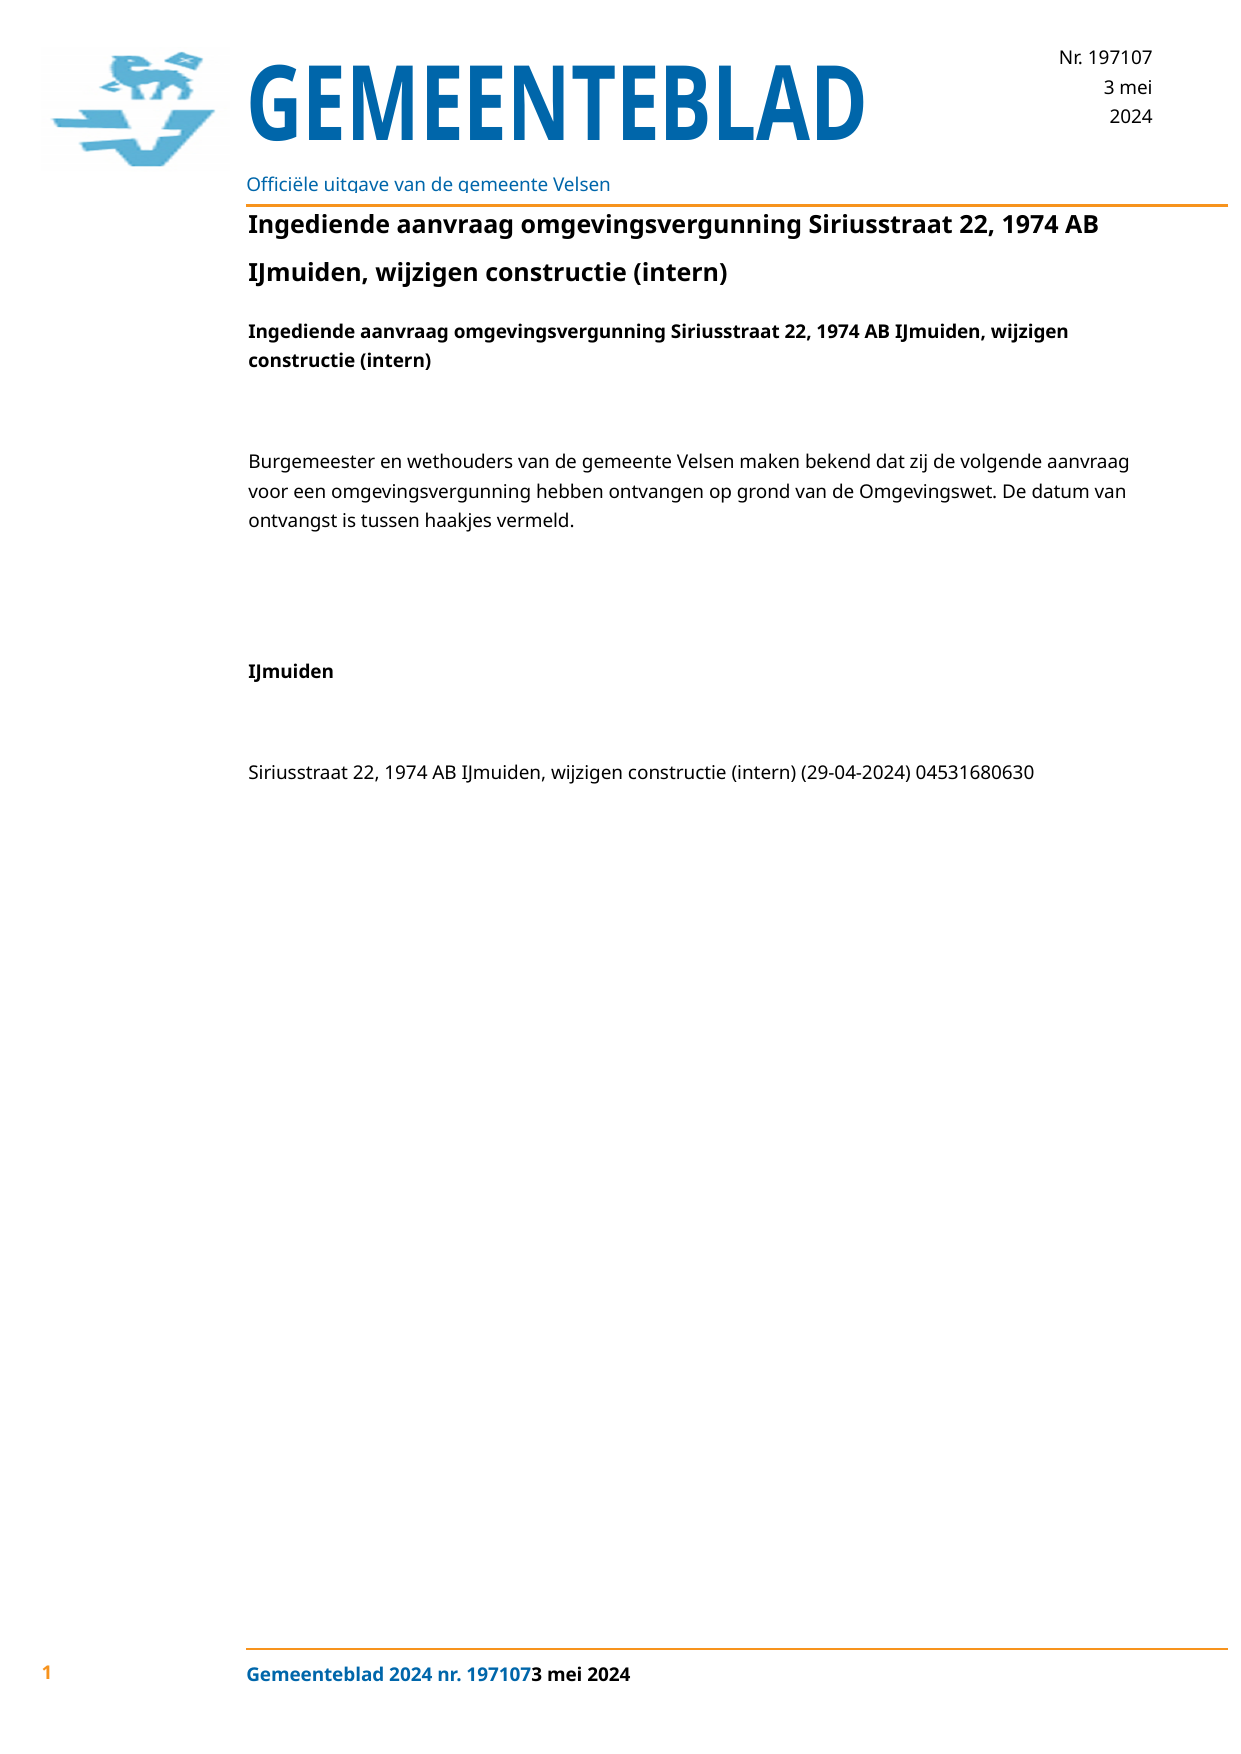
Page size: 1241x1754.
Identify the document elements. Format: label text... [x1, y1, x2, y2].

text Ingediende aanvraag omgevingsvergunning Siriusstraat 22, 1974 AB IJmuiden, wijzigen constructie (intern) [248, 207, 1152, 288]
text Ingediende aanvraag omgevingsvergunning Siriusstraat 22, 1974 AB IJmuiden, wijzigen constructie (intern) [248, 318, 1152, 373]
picture [41, 47, 231, 172]
text IJmuiden [248, 659, 1152, 684]
text Siriusstraat 22, 1974 AB IJmuiden, wijzigen constructie (intern) (29-04-2024) 04531680630 [248, 759, 1152, 785]
text Burgemeester en wethouders van de gemeente Velsen maken bekend dat zij de volgende aanvraag voor een omgevingsvergunning hebben ontvangen op grond van de Omgevingswet. De datum van ontvangst is tussen haakjes vermeld. [248, 448, 1152, 533]
